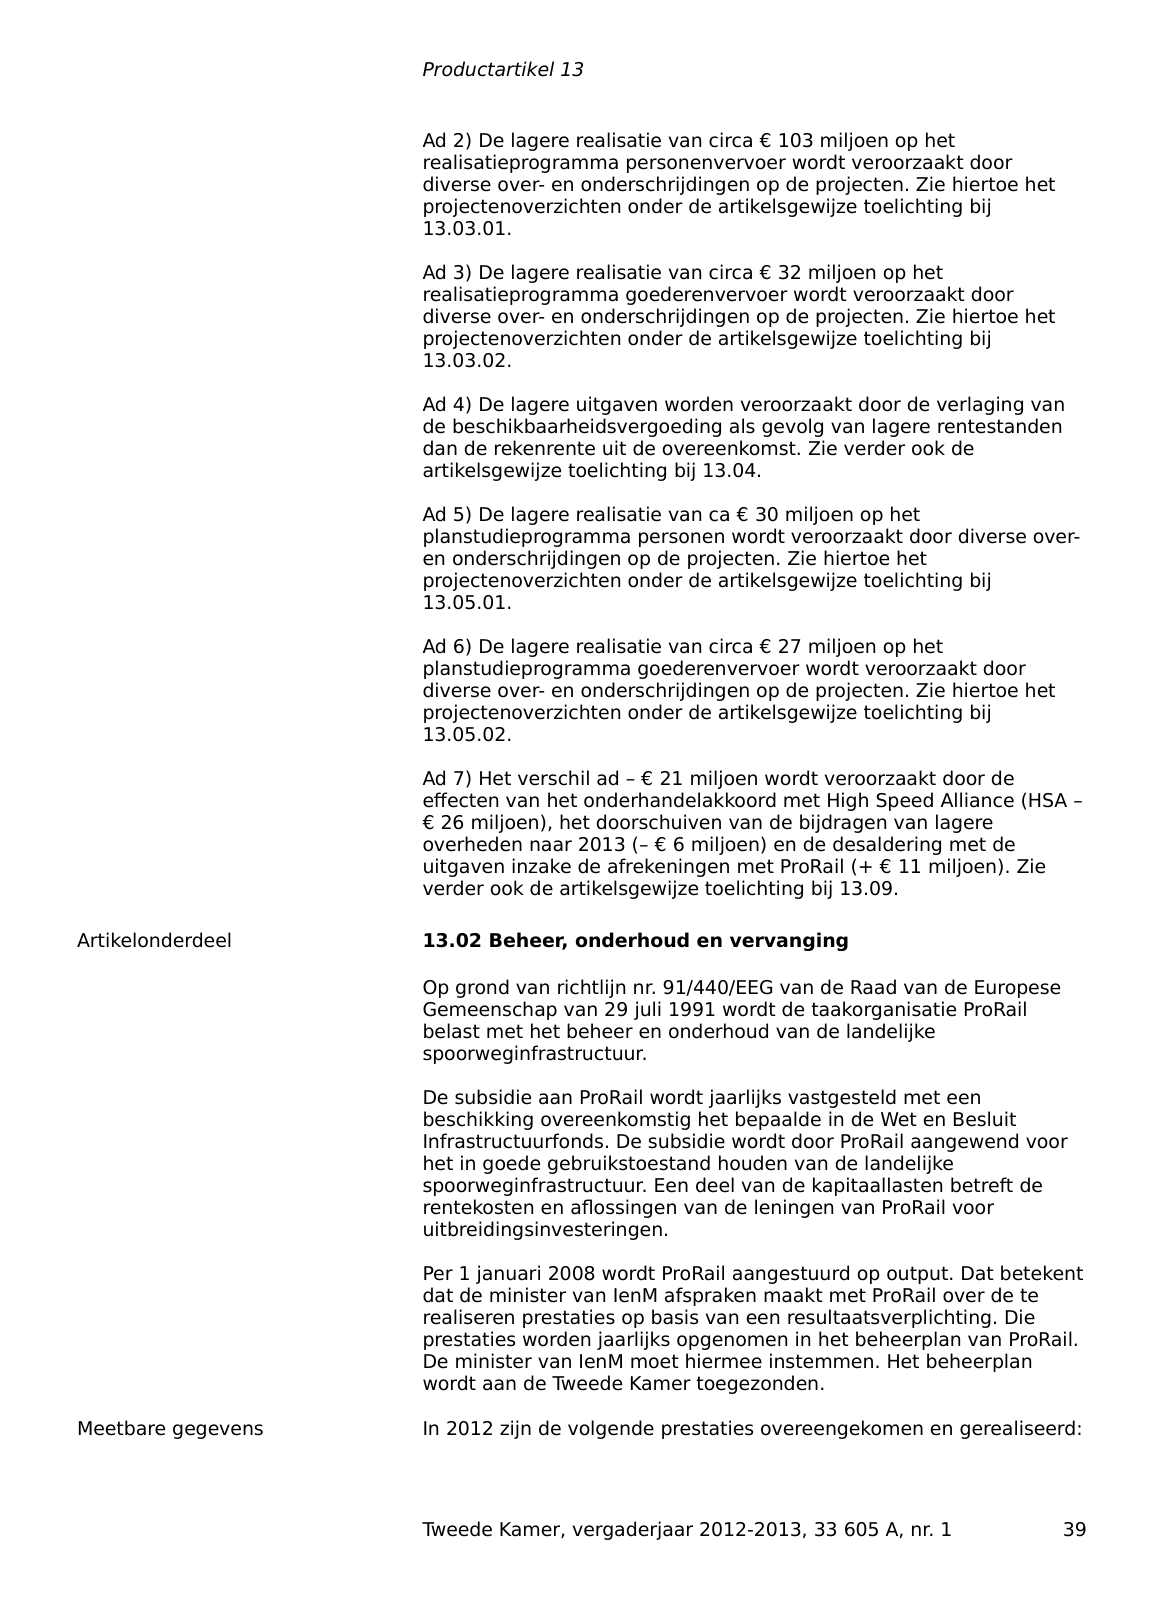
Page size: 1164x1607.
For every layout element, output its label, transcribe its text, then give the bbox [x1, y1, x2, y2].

text Ad 3) De lagere realisatie van circa € 32 miljoen op het realisatieprogramma goederenvervoer wordt veroorzaakt door diverse over- en onderschrijdingen op de projecten. Zie hiertoe het projectenoverzichten onder de artikelsgewijze toelichting bij 13.03.02. [422, 262, 1087, 372]
text Ad 7) Het verschil ad – € 21 miljoen wordt veroorzaakt door de effecten van het onderhandelakkoord met High Speed Alliance (HSA – € 26 miljoen), het doorschuiven van de bijdragen van lagere overheden naar 2013 (– € 6 miljoen) en de desaldering met de uitgaven inzake de afrekeningen met ProRail (+ € 11 miljoen). Zie verder ook de artikelsgewijze toelichting bij 13.09. [422, 768, 1087, 900]
subtitle [77, 952, 399, 960]
text Ad 5) De lagere realisatie van ca € 30 miljoen op het planstudieprogramma personen wordt veroorzaakt door diverse over- en onderschrijdingen op de projecten. Zie hiertoe het projectenoverzichten onder de artikelsgewijze toelichting bij 13.05.01. [422, 504, 1087, 614]
text Ad 4) De lagere uitgaven worden veroorzaakt door de verlaging van de beschikbaarheidsvergoeding als gevolg van lagere rentestanden dan de rekenrente uit de overeenkomst. Zie verder ook de artikelsgewijze toelichting bij 13.04. [422, 394, 1087, 482]
text Per 1 januari 2008 wordt ProRail aangestuurd op output. Dat betekent dat de minister van IenM afspraken maakt met ProRail over de te realiseren prestaties op basis van een resultaatsverplichting. Die prestaties worden jaarlijks opgenomen in het beheerplan van ProRail. De minister van IenM moet hiermee instemmen. Het beheerplan wordt aan de Tweede Kamer toegezonden. [422, 1263, 1087, 1395]
text [77, 1439, 399, 1447]
text In 2012 zijn de volgende prestaties overeengekomen en gerealiseerd: [422, 1417, 1087, 1439]
text De subsidie aan ProRail wordt jaarlijks vastgesteld met een beschikking overeenkomstig het bepaalde in de Wet en Besluit Infrastructuurfonds. De subsidie wordt door ProRail aangewend voor het in goede gebruikstoestand houden van de landelijke spoorweginfrastructuur. Een deel van de kapitaallasten betreft de rentekosten en aflossingen van de leningen van ProRail voor uitbreidingsinvesteringen. [422, 1087, 1087, 1241]
text Op grond van richtlijn nr. 91/440/EEG van de Raad van de Europese Gemeenschap van 29 juli 1991 wordt de taakorganisatie ProRail belast met het beheer en onderhoud van de landelijke spoorweginfrastructuur. [422, 977, 1087, 1065]
text Ad 6) De lagere realisatie van circa € 27 miljoen op het planstudieprogramma goederenvervoer wordt veroorzaakt door diverse over- en onderschrijdingen op de projecten. Zie hiertoe het projectenoverzichten onder de artikelsgewijze toelichting bij 13.05.02. [422, 636, 1087, 746]
subtitle 13.02 Beheer, onderhoud en vervanging [422, 930, 1087, 952]
text Ad 2) De lagere realisatie van circa € 103 miljoen op het realisatieprogramma personenvervoer wordt veroorzaakt door diverse over- en onderschrijdingen op de projecten. Zie hiertoe het projectenoverzichten onder de artikelsgewijze toelichting bij 13.03.01. [422, 130, 1087, 240]
text Artikelonderdeel [77, 930, 399, 952]
text Meetbare gegevens [77, 1417, 399, 1439]
